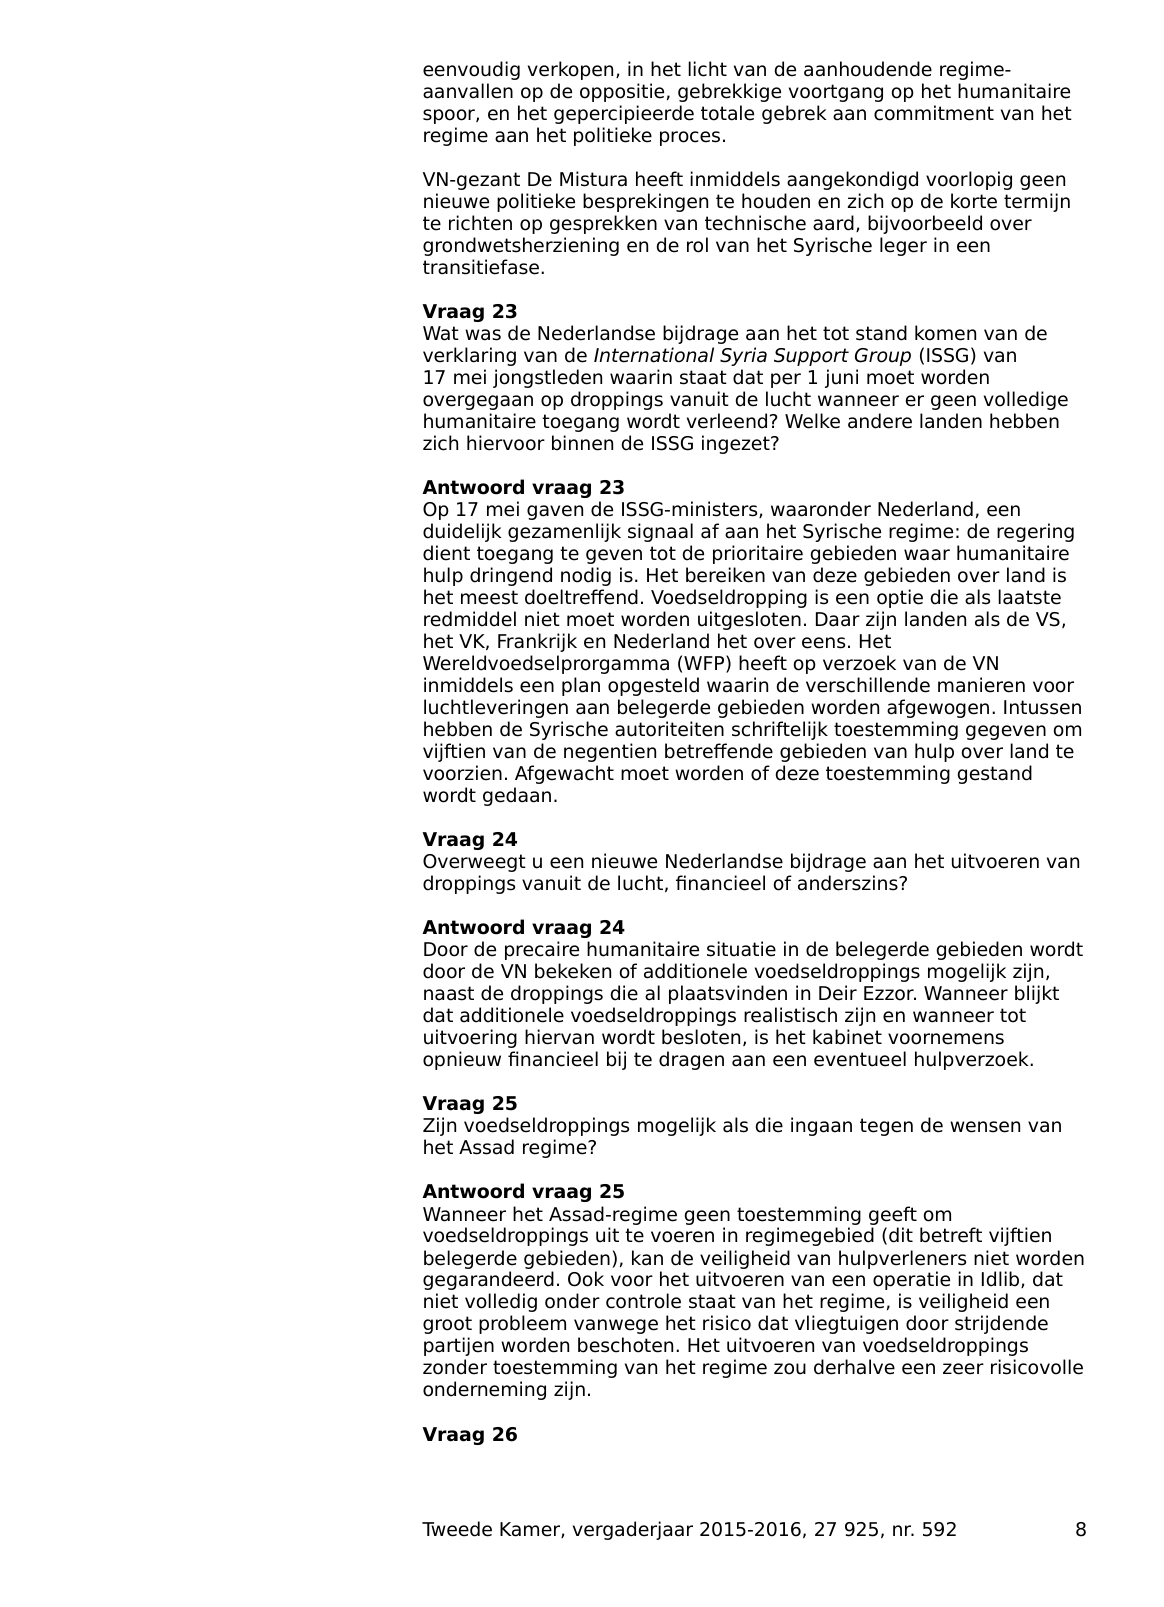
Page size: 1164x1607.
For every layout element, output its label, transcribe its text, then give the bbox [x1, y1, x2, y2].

text Antwoord vraag 24 [422, 917, 1087, 939]
text Op 17 mei gaven de ISSG-ministers, waaronder Nederland, een duidelijk gezamenlijk signaal af aan het Syrische regime: de regering dient toegang te geven tot de prioritaire gebieden waar humanitaire hulp dringend nodig is. Het bereiken van deze gebieden over land is het meest doeltreffend. Voedseldropping is een optie die als laatste redmiddel niet moet worden uitgesloten. Daar zijn landen als de VS, het VK, Frankrijk en Nederland het over eens. Het Wereldvoedselprorgamma (WFP) heeft op verzoek van de VN inmiddels een plan opgesteld waarin de verschillende manieren voor luchtleveringen aan belegerde gebieden worden afgewogen. Intussen hebben de Syrische autoriteiten schriftelijk toestemming gegeven om vijftien van de negentien betreffende gebieden van hulp over land te voorzien. Afgewacht moet worden of deze toestemming gestand wordt gedaan. [422, 499, 1087, 807]
text VN-gezant De Mistura heeft inmiddels aangekondigd voorlopig geen nieuwe politieke besprekingen te houden en zich op de korte termijn te richten op gesprekken van technische aard, bijvoorbeeld over grondwetsherziening en de rol van het Syrische leger in een transitiefase. [422, 169, 1087, 279]
text Vraag 25 [422, 1093, 1087, 1115]
text Zijn voedseldroppings mogelijk als die ingaan tegen de wensen van het Assad regime? [422, 1115, 1087, 1159]
text Overweegt u een nieuwe Nederlandse bijdrage aan het uitvoeren van droppings vanuit de lucht, financieel of anderszins? [422, 851, 1087, 895]
text Antwoord vraag 23 [422, 477, 1087, 499]
text Vraag 26 [422, 1423, 1087, 1445]
text Wanneer het Assad-regime geen toestemming geeft om voedseldroppings uit te voeren in regimegebied (dit betreft vijftien belegerde gebieden), kan de veiligheid van hulpverleners niet worden gegarandeerd. Ook voor het uitvoeren van een operatie in Idlib, dat niet volledig onder controle staat van het regime, is veiligheid een groot probleem vanwege het risico dat vliegtuigen door strijdende partijen worden beschoten. Het uitvoeren van voedseldroppings zonder toestemming van het regime zou derhalve een zeer risicovolle onderneming zijn. [422, 1203, 1087, 1401]
text Wat was de Nederlandse bijdrage aan het tot stand komen van de verklaring van de International Syria Support Group (ISSG) van 17 mei jongstleden waarin staat dat per 1 juni moet worden overgegaan op droppings vanuit de lucht wanneer er geen volledige humanitaire toegang wordt verleend? Welke andere landen hebben zich hiervoor binnen de ISSG ingezet? [422, 323, 1087, 455]
text Antwoord vraag 25 [422, 1181, 1087, 1203]
text Vraag 24 [422, 829, 1087, 851]
text Vraag 23 [422, 301, 1087, 323]
text Door de precaire humanitaire situatie in de belegerde gebieden wordt door de VN bekeken of additionele voedseldroppings mogelijk zijn, naast de droppings die al plaatsvinden in Deir Ezzor. Wanneer blijkt dat additionele voedseldroppings realistisch zijn en wanneer tot uitvoering hiervan wordt besloten, is het kabinet voornemens opnieuw financieel bij te dragen aan een eventueel hulpverzoek. [422, 939, 1087, 1071]
text eenvoudig verkopen, in het licht van de aanhoudende regime-aanvallen op de oppositie, gebrekkige voortgang op het humanitaire spoor, en het gepercipieerde totale gebrek aan commitment van het regime aan het politieke proces. [422, 59, 1087, 147]
